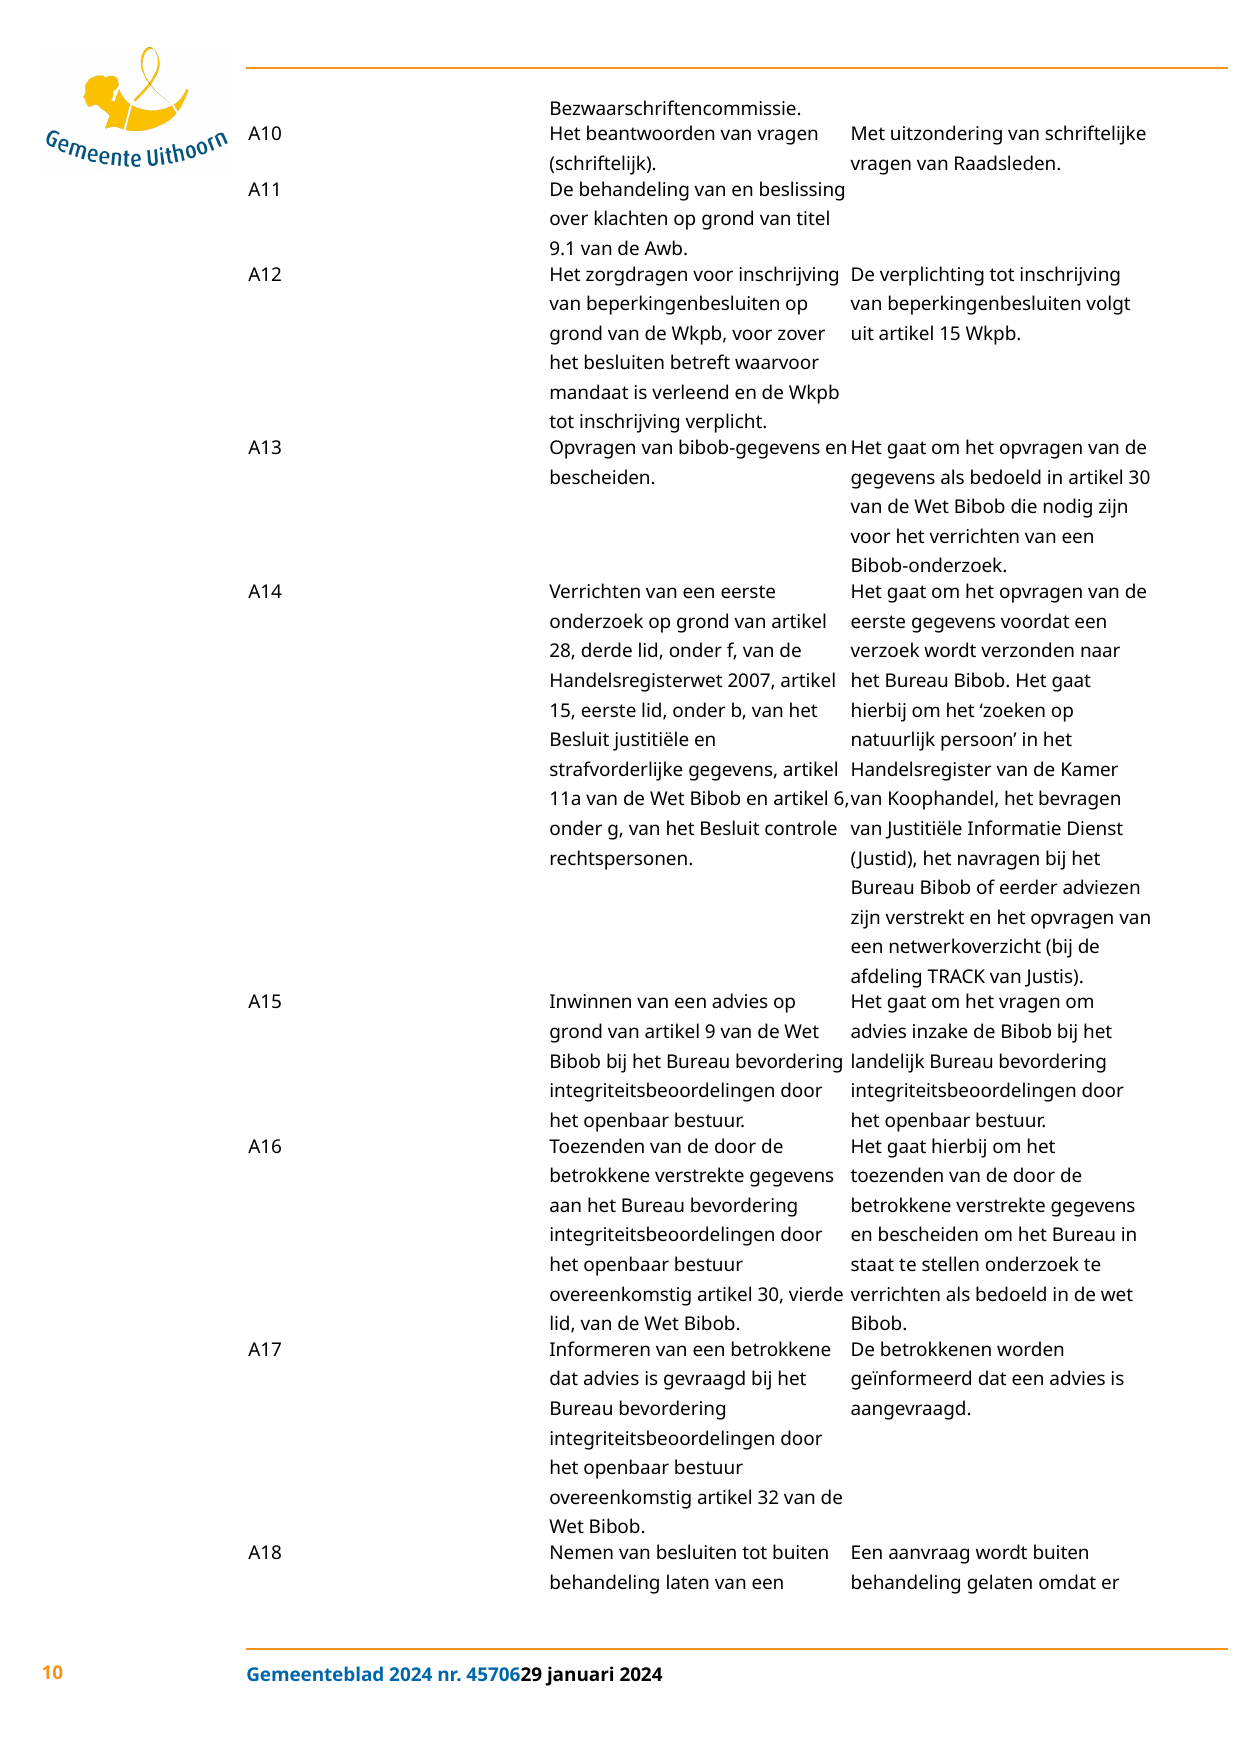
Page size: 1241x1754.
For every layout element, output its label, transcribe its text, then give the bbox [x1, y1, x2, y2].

table_cell Inwinnen van een advies op grond van artikel 9 van de Wet Bibob bij het Bureau bevordering integriteitsbeoordelingen door het openbaar bestuur. [549, 989, 850, 1133]
table_cell De verplichting tot inschrijving van beperkingenbesluiten volgt uit artikel 15 Wkpb. [850, 261, 1152, 434]
table_cell Een aanvraag wordt buiten behandeling gelaten omdat er [850, 1539, 1152, 1594]
table_cell A11 [248, 176, 549, 261]
table_cell Het gaat om het vragen om advies inzake de Bibob bij het landelijk Bureau bevordering integriteitsbeoordelingen door het openbaar bestuur. [850, 989, 1152, 1133]
table_cell [850, 176, 1152, 261]
table_cell [248, 95, 549, 121]
table_cell Toezenden van de door de betrokkene verstrekte gegevens aan het Bureau bevordering integriteitsbeoordelingen door het openbaar bestuur overeenkomstig artikel 30, vierde lid, van de Wet Bibob. [549, 1133, 850, 1336]
table_cell Het gaat om het opvragen van de gegevens als bedoeld in artikel 30 van de Wet Bibob die nodig zijn voor het verrichten van een Bibob-onderzoek. [850, 434, 1152, 578]
table_cell [850, 95, 1152, 121]
table_cell A12 [248, 261, 549, 434]
table_cell A14 [248, 579, 549, 989]
table_cell A10 [248, 121, 549, 176]
table_cell Verrichten van een eerste onderzoek op grond van artikel 28, derde lid, onder f, van de Handelsregisterwet 2007, artikel 15, eerste lid, onder b, van het Besluit justitiële en strafvorderlijke gegevens, artikel 11a van de Wet Bibob en artikel 6, onder g, van het Besluit controle rechtspersonen. [549, 579, 850, 989]
table_cell A13 [248, 434, 549, 578]
table_cell De behandeling van en beslissing over klachten op grond van titel 9.1 van de Awb. [549, 176, 850, 261]
picture [41, 47, 231, 172]
table_cell Het zorgdragen voor inschrijving van beperkingenbesluiten op grond van de Wkpb, voor zover het besluiten betreft waarvoor mandaat is verleend en de Wkpb tot inschrijving verplicht. [549, 261, 850, 434]
table_cell A17 [248, 1336, 549, 1539]
table_cell Het gaat hierbij om het toezenden van de door de betrokkene verstrekte gegevens en bescheiden om het Bureau in staat te stellen onderzoek te verrichten als bedoeld in de wet Bibob. [850, 1133, 1152, 1336]
table_cell A18 [248, 1539, 549, 1594]
table_cell Nemen van besluiten tot buiten behandeling laten van een [549, 1539, 850, 1594]
table_cell A16 [248, 1133, 549, 1336]
table_cell A15 [248, 989, 549, 1133]
table_cell Informeren van een betrokkene dat advies is gevraagd bij het Bureau bevordering integriteitsbeoordelingen door het openbaar bestuur overeenkomstig artikel 32 van de Wet Bibob. [549, 1336, 850, 1539]
table_cell Bezwaarschriftencommissie. [549, 95, 850, 121]
table_cell Het beantwoorden van vragen (schriftelijk). [549, 121, 850, 176]
table_cell Het gaat om het opvragen van de eerste gegevens voordat een verzoek wordt verzonden naar het Bureau Bibob. Het gaat hierbij om het ‘zoeken op natuurlijk persoon’ in het Handelsregister van de Kamer van Koophandel, het bevragen van Justitiële Informatie Dienst (Justid), het navragen bij het Bureau Bibob of eerder adviezen zijn verstrekt en het opvragen van een netwerkoverzicht (bij de afdeling TRACK van Justis). [850, 579, 1152, 989]
table_cell Met uitzondering van schriftelijke vragen van Raadsleden. [850, 121, 1152, 176]
table_cell De betrokkenen worden geïnformeerd dat een advies is aangevraagd. [850, 1336, 1152, 1539]
table_cell Opvragen van bibob-gegevens en bescheiden. [549, 434, 850, 578]
